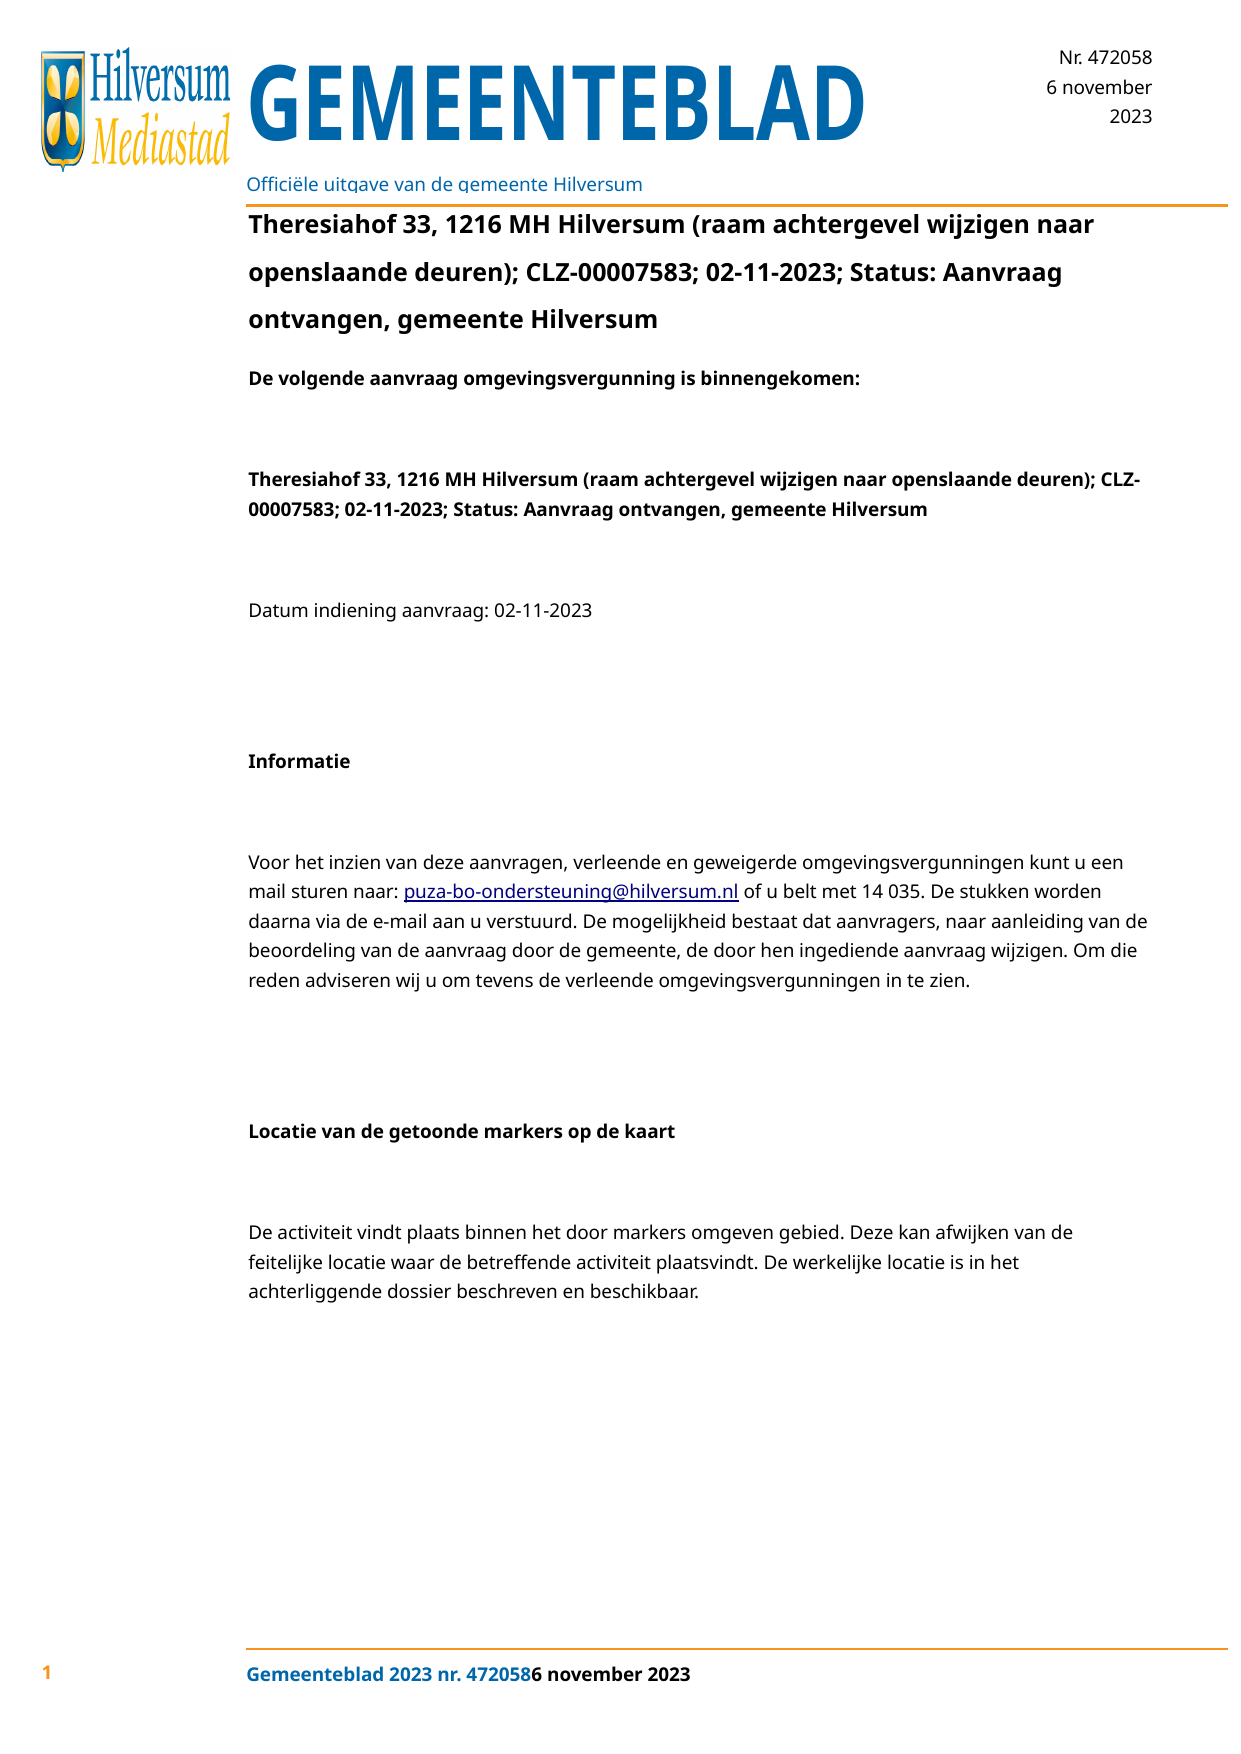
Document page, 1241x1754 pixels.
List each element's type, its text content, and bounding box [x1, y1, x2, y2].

text De activiteit vindt plaats binnen het door markers omgeven gebied. Deze kan afwijken van de feitelijke locatie waar de betreffende activiteit plaatsvindt. De werkelijke locatie is in het achterliggende dossier beschreven en beschikbaar. [248, 1219, 1152, 1304]
text Voor het inzien van deze aanvragen, verleende en geweigerde omgevingsvergunningen kunt u een mail sturen naar: puza-bo-ondersteuning@hilversum.nl of u belt met 14 035. De stukken worden daarna via de e-mail aan u verstuurd. De mogelijkheid bestaat dat aanvragers, naar aanleiding van de beoordeling van de aanvraag door de gemeente, de door hen ingediende aanvraag wijzigen. Om die reden adviseren wij u om tevens de verleende omgevingsvergunningen in te zien. [248, 849, 1152, 993]
text Informatie [248, 748, 1152, 774]
picture [41, 47, 231, 172]
text Theresiahof 33, 1216 MH Hilversum (raam achtergevel wijzigen naar openslaande deuren); CLZ-00007583; 02-11-2023; Status: Aanvraag ontvangen, gemeente Hilversum [248, 207, 1152, 336]
text De volgende aanvraag omgevingsvergunning is binnengekomen: [248, 366, 1152, 391]
text Locatie van de getoonde markers op de kaart [248, 1118, 1152, 1144]
text Theresiahof 33, 1216 MH Hilversum (raam achtergevel wijzigen naar openslaande deuren); CLZ-00007583; 02-11-2023; Status: Aanvraag ontvangen, gemeente Hilversum [248, 466, 1152, 522]
text Datum indiening aanvraag: 02-11-2023 [248, 597, 1152, 622]
